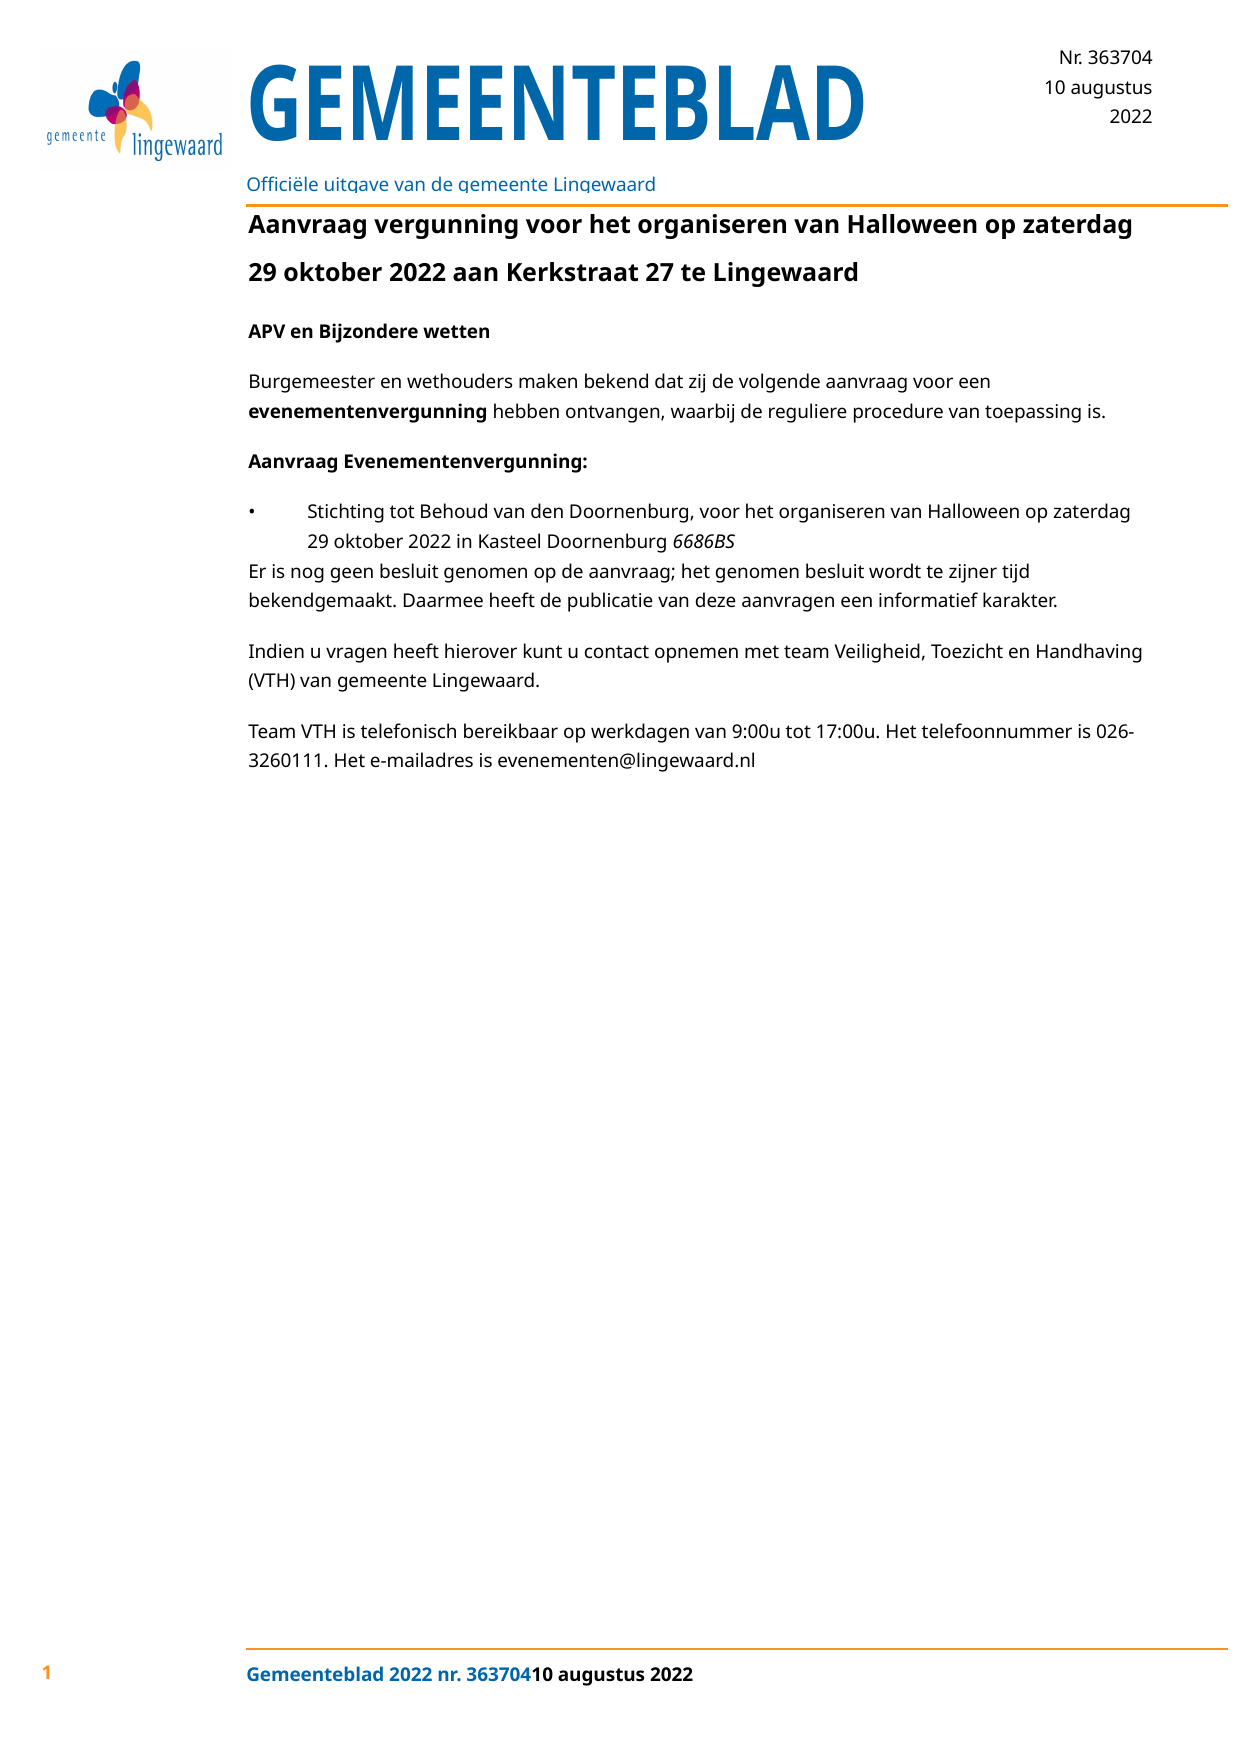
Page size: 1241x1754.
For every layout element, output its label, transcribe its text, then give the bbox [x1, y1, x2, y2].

text Team VTH is telefonisch bereikbaar op werkdagen van 9:00u tot 17:00u. Het telefoonnummer is 026-3260111. Het e-mailadres is evenementen@lingewaard.nl [248, 718, 1152, 773]
picture [41, 47, 231, 172]
text Er is nog geen besluit genomen op de aanvraag; het genomen besluit wordt te zijner tijd bekendgemaakt. Daarmee heeft de publicatie van deze aanvragen een informatief karakter. [248, 558, 1152, 613]
list Stichting tot Behoud van den Doornenburg, voor het organiseren van Halloween op zaterdag 29 oktober 2022 in Kasteel Doornenburg 6686BS [248, 499, 1152, 554]
text Burgemeester en wethouders maken bekend dat zij de volgende aanvraag voor een evenementenvergunning hebben ontvangen, waarbij de reguliere procedure van toepassing is. [248, 368, 1152, 424]
text Indien u vragen heeft hierover kunt u contact opnemen met team Veiligheid, Toezicht en Handhaving (VTH) van gemeente Lingewaard. [248, 638, 1152, 693]
text Aanvraag vergunning voor het organiseren van Halloween op zaterdag 29 oktober 2022 aan Kerkstraat 27 te Lingewaard [248, 207, 1152, 288]
text Aanvraag Evenementenvergunning: [248, 448, 1152, 474]
text APV en Bijzondere wetten [248, 318, 1152, 344]
